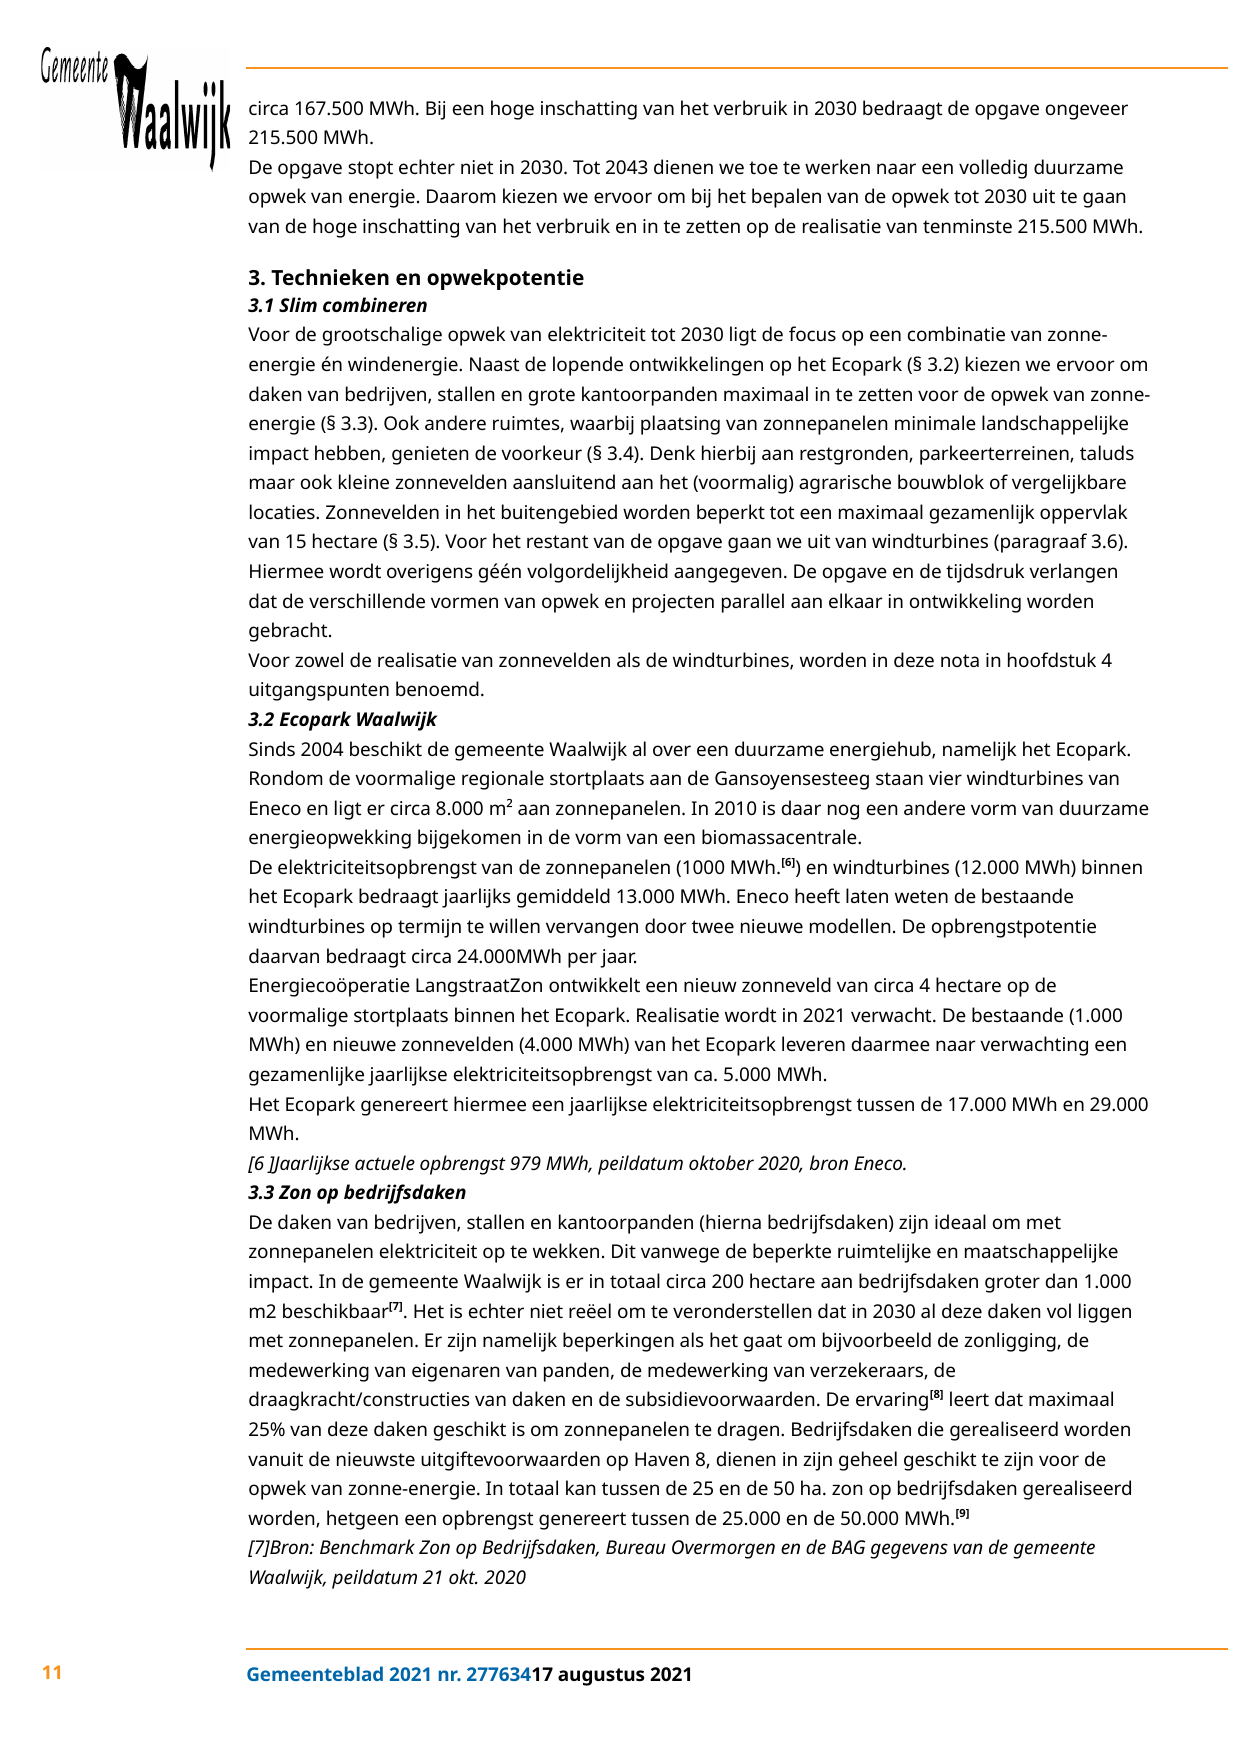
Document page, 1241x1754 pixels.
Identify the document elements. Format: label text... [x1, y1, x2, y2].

text 3.3 Zon op bedrijfsdaken [248, 1179, 1152, 1205]
text De daken van bedrijven, stallen en kantoorpanden (hierna bedrijfsdaken) zijn ideaal om met zonnepanelen elektriciteit op te wekken. Dit vanwege de beperkte ruimtelijke en maatschappelijke impact. In de gemeente Waalwijk is er in totaal circa 200 hectare aan bedrijfsdaken groter dan 1.000 m2 beschikbaar[7]. Het is echter niet reëel om te veronderstellen dat in 2030 al deze daken vol liggen met zonnepanelen. Er zijn namelijk beperkingen als het gaat om bijvoorbeeld de zonligging, de medewerking van eigenaren van panden, de medewerking van verzekeraars, de draagkracht/constructies van daken en de subsidievoorwaarden. De ervaring[8] leert dat maximaal 25% van deze daken geschikt is om zonnepanelen te dragen. Bedrijfsdaken die gerealiseerd worden vanuit de nieuwste uitgiftevoorwaarden op Haven 8, dienen in zijn geheel geschikt te zijn voor de opwek van zonne-energie. In totaal kan tussen de 25 en de 50 ha. zon op bedrijfsdaken gerealiseerd worden, hetgeen een opbrengst genereert tussen de 25.000 en de 50.000 MWh.[9] [248, 1209, 1152, 1531]
text [7]Bron: Benchmark Zon op Bedrijfsdaken, Bureau Overmorgen en de BAG gegevens van de gemeente Waalwijk, peildatum 21 okt. 2020 [248, 1534, 1152, 1590]
text Energiecoöperatie LangstraatZon ontwikkelt een nieuw zonneveld van circa 4 hectare op de voormalige stortplaats binnen het Ecopark. Realisatie wordt in 2021 verwacht. De bestaande (1.000 MWh) en nieuwe zonnevelden (4.000 MWh) van het Ecopark leveren daarmee naar verwachting een gezamenlijke jaarlijkse elektriciteitsopbrengst van ca. 5.000 MWh. [248, 972, 1152, 1087]
text Het Ecopark genereert hiermee een jaarlijkse elektriciteitsopbrengst tussen de 17.000 MWh en 29.000 MWh. [248, 1091, 1152, 1146]
text Voor de grootschalige opwek van elektriciteit tot 2030 ligt de focus op een combinatie van zonne-energie én windenergie. Naast de lopende ontwikkelingen op het Ecopark (§ 3.2) kiezen we ervoor om daken van bedrijven, stallen en grote kantoorpanden maximaal in te zetten voor de opwek van zonne-energie (§ 3.3). Ook andere ruimtes, waarbij plaatsing van zonnepanelen minimale landschappelijke impact hebben, genieten de voorkeur (§ 3.4). Denk hierbij aan restgronden, parkeerterreinen, taluds maar ook kleine zonnevelden aansluitend aan het (voormalig) agrarische bouwblok of vergelijkbare locaties. Zonnevelden in het buitengebied worden beperkt tot een maximaal gezamenlijk oppervlak van 15 hectare (§ 3.5). Voor het restant van de opgave gaan we uit van windturbines (paragraaf 3.6). Hiermee wordt overigens géén volgordelijkheid aangegeven. De opgave en de tijdsdruk verlangen dat de verschillende vormen van opwek en projecten parallel aan elkaar in ontwikkeling worden gebracht. [248, 322, 1152, 643]
text De opgave stopt echter niet in 2030. Tot 2043 dienen we toe te werken naar een volledig duurzame opwek van energie. Daarom kiezen we ervoor om bij het bepalen van de opwek tot 2030 uit te gaan van de hoge inschatting van het verbruik en in te zetten op de realisatie van tenminste 215.500 MWh. [248, 154, 1152, 239]
picture [41, 47, 231, 172]
text 3. Technieken en opwekpotentie [248, 263, 1152, 292]
text circa 167.500 MWh. Bij een hoge inschatting van het verbruik in 2030 bedraagt de opgave ongeveer 215.500 MWh. [248, 95, 1152, 150]
text [6 ]Jaarlijkse actuele opbrengst 979 MWh, peildatum oktober 2020, bron Eneco. [248, 1150, 1152, 1176]
text De elektriciteitsopbrengst van de zonnepanelen (1000 MWh.[6]) en windturbines (12.000 MWh) binnen het Ecopark bedraagt jaarlijks gemiddeld 13.000 MWh. Eneco heeft laten weten de bestaande windturbines op termijn te willen vervangen door twee nieuwe modellen. De opbrengstpotentie daarvan bedraagt circa 24.000MWh per jaar. [248, 854, 1152, 968]
text Voor zowel de realisatie van zonnevelden als de windturbines, worden in deze nota in hoofdstuk 4 uitgangspunten benoemd. [248, 647, 1152, 702]
text 3.1 Slim combineren [248, 292, 1152, 318]
text 3.2 Ecopark Waalwijk [248, 706, 1152, 732]
text Sinds 2004 beschikt de gemeente Waalwijk al over een duurzame energiehub, namelijk het Ecopark. Rondom de voormalige regionale stortplaats aan de Gansoyensesteeg staan vier windturbines van Eneco en ligt er circa 8.000 m² aan zonnepanelen. In 2010 is daar nog een andere vorm van duurzame energieopwekking bijgekomen in de vorm van een biomassacentrale. [248, 736, 1152, 850]
